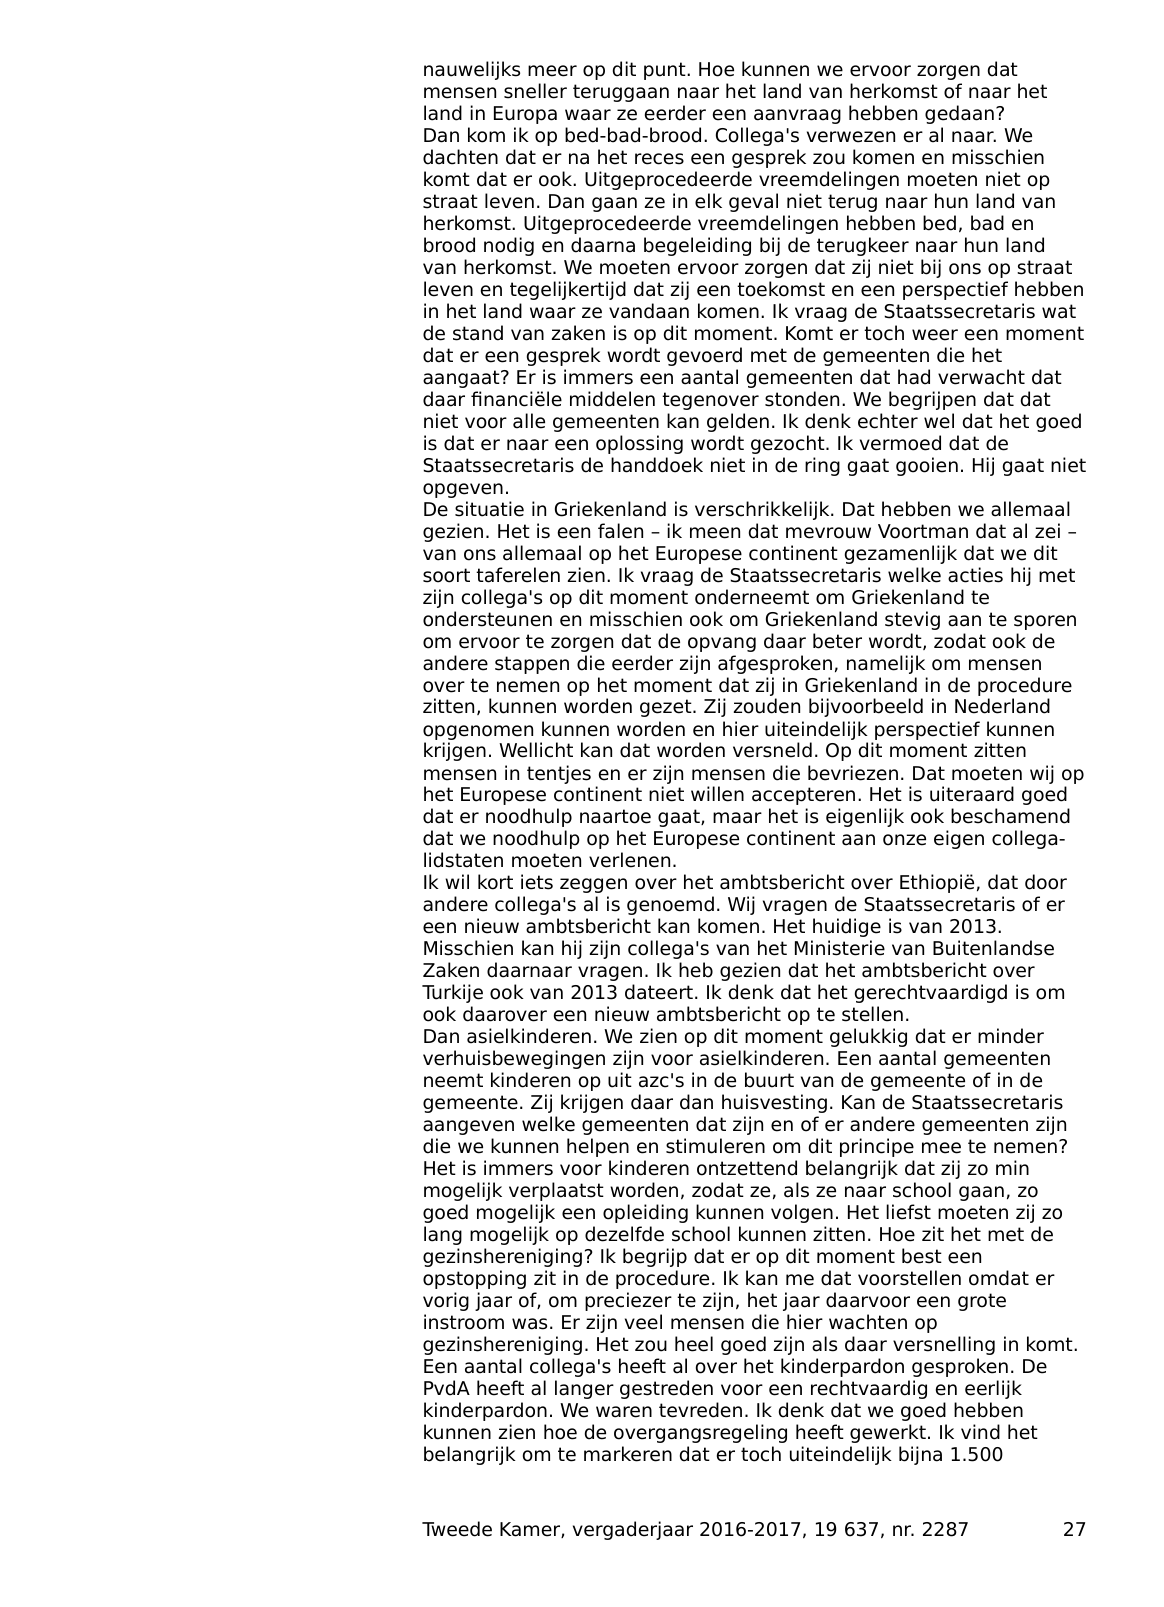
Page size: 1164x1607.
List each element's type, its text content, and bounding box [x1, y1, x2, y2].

text Ik wil kort iets zeggen over het ambtsbericht over Ethiopië, dat door andere collega's al is genoemd. Wij vragen de Staatssecretaris of er een nieuw ambtsbericht kan komen. Het huidige is van 2013. Misschien kan hij zijn collega's van het Ministerie van Buitenlandse Zaken daarnaar vragen. Ik heb gezien dat het ambtsbericht over Turkije ook van 2013 dateert. Ik denk dat het gerechtvaardigd is om ook daarover een nieuw ambtsbericht op te stellen. [422, 872, 1087, 1026]
text Een aantal collega's heeft al over het kinderpardon gesproken. De PvdA heeft al langer gestreden voor een rechtvaardig en eerlijk kinderpardon. We waren tevreden. Ik denk dat we goed hebben kunnen zien hoe de overgangsregeling heeft gewerkt. Ik vind het belangrijk om te markeren dat er toch uiteindelijk bijna 1.500 [422, 1356, 1087, 1466]
text De situatie in Griekenland is verschrikkelijk. Dat hebben we allemaal gezien. Het is een falen – ik meen dat mevrouw Voortman dat al zei – van ons allemaal op het Europese continent gezamenlijk dat we dit soort taferelen zien. Ik vraag de Staatssecretaris welke acties hij met zijn collega's op dit moment onderneemt om Griekenland te ondersteunen en misschien ook om Griekenland stevig aan te sporen om ervoor te zorgen dat de opvang daar beter wordt, zodat ook de andere stappen die eerder zijn afgesproken, namelijk om mensen over te nemen op het moment dat zij in Griekenland in de procedure zitten, kunnen worden gezet. Zij zouden bijvoorbeeld in Nederland opgenomen kunnen worden en hier uiteindelijk perspectief kunnen krijgen. Wellicht kan dat worden versneld. Op dit moment zitten mensen in tentjes en er zijn mensen die bevriezen. Dat moeten wij op het Europese continent niet willen accepteren. Het is uiteraard goed dat er noodhulp naartoe gaat, maar het is eigenlijk ook beschamend dat we noodhulp op het Europese continent aan onze eigen collega-lidstaten moeten verlenen. [422, 499, 1087, 872]
text nauwelijks meer op dit punt. Hoe kunnen we ervoor zorgen dat mensen sneller teruggaan naar het land van herkomst of naar het land in Europa waar ze eerder een aanvraag hebben gedaan? [422, 59, 1087, 125]
text Dan kom ik op bed-bad-brood. Collega's verwezen er al naar. We dachten dat er na het reces een gesprek zou komen en misschien komt dat er ook. Uitgeprocedeerde vreemdelingen moeten niet op straat leven. Dan gaan ze in elk geval niet terug naar hun land van herkomst. Uitgeprocedeerde vreemdelingen hebben bed, bad en brood nodig en daarna begeleiding bij de terugkeer naar hun land van herkomst. We moeten ervoor zorgen dat zij niet bij ons op straat leven en tegelijkertijd dat zij een toekomst en een perspectief hebben in het land waar ze vandaan komen. Ik vraag de Staatssecretaris wat de stand van zaken is op dit moment. Komt er toch weer een moment dat er een gesprek wordt gevoerd met de gemeenten die het aangaat? Er is immers een aantal gemeenten dat had verwacht dat daar financiële middelen tegenover stonden. We begrijpen dat dat niet voor alle gemeenten kan gelden. Ik denk echter wel dat het goed is dat er naar een oplossing wordt gezocht. Ik vermoed dat de Staatssecretaris de handdoek niet in de ring gaat gooien. Hij gaat niet opgeven. [422, 125, 1087, 499]
text Dan asielkinderen. We zien op dit moment gelukkig dat er minder verhuisbewegingen zijn voor asielkinderen. Een aantal gemeenten neemt kinderen op uit azc's in de buurt van de gemeente of in de gemeente. Zij krijgen daar dan huisvesting. Kan de Staatssecretaris aangeven welke gemeenten dat zijn en of er andere gemeenten zijn die we kunnen helpen en stimuleren om dit principe mee te nemen? Het is immers voor kinderen ontzettend belangrijk dat zij zo min mogelijk verplaatst worden, zodat ze, als ze naar school gaan, zo goed mogelijk een opleiding kunnen volgen. Het liefst moeten zij zo lang mogelijk op dezelfde school kunnen zitten. Hoe zit het met de gezinshereniging? Ik begrijp dat er op dit moment best een opstopping zit in de procedure. Ik kan me dat voorstellen omdat er vorig jaar of, om preciezer te zijn, het jaar daarvoor een grote instroom was. Er zijn veel mensen die hier wachten op gezinshereniging. Het zou heel goed zijn als daar versnelling in komt. [422, 1026, 1087, 1356]
